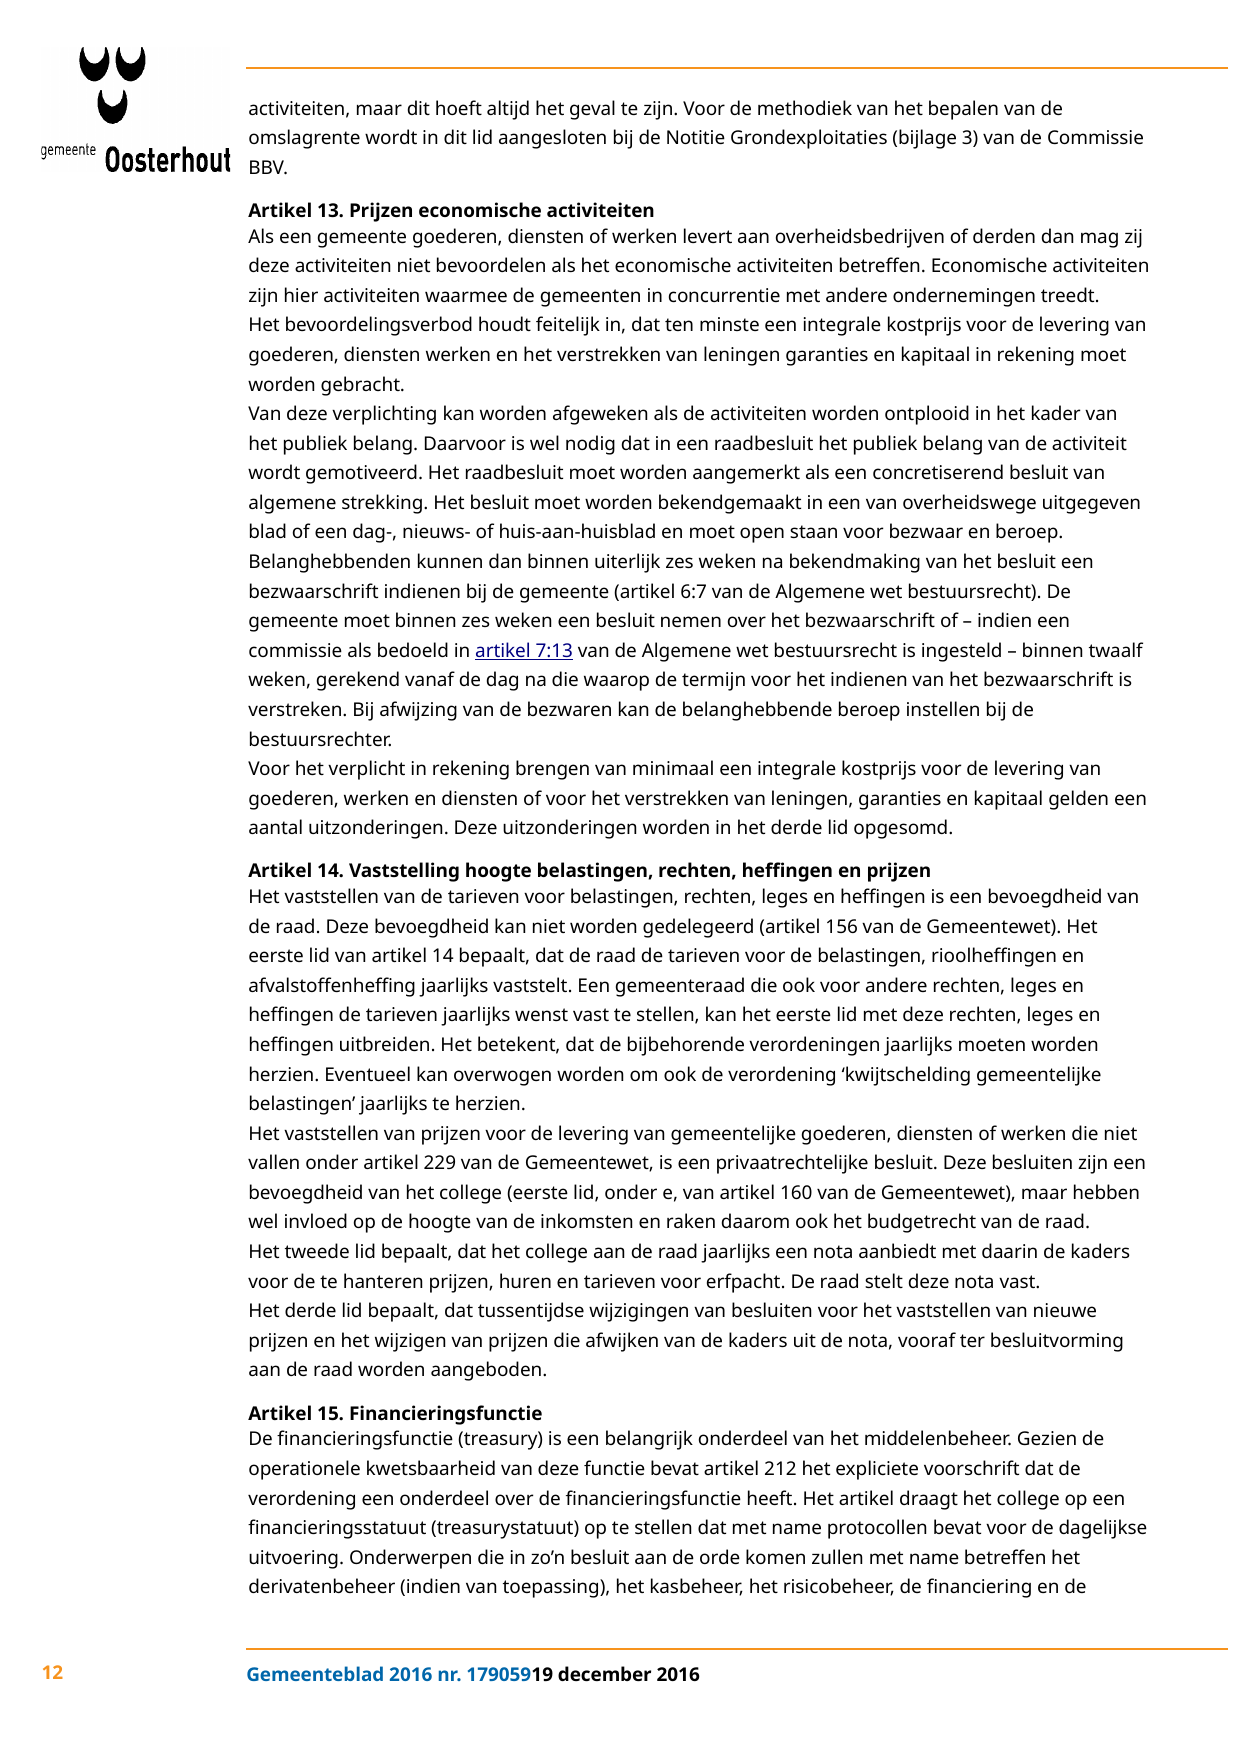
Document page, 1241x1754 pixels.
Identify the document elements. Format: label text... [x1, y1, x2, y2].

text Artikel 13. Prijzen economische activiteiten [248, 197, 1152, 223]
text Het derde lid bepaalt, dat tussentijdse wijzigingen van besluiten voor het vaststellen van nieuwe prijzen en het wijzigen van prijzen die afwijken van de kaders uit de nota, vooraf ter besluitvorming aan de raad worden aangeboden. [248, 1297, 1152, 1382]
text Als een gemeente goederen, diensten of werken levert aan overheidsbedrijven of derden dan mag zij deze activiteiten niet bevoordelen als het economische activiteiten betreffen. Economische activiteiten zijn hier activiteiten waarmee de gemeenten in concurrentie met andere ondernemingen treedt. [248, 223, 1152, 308]
text Het vaststellen van de tarieven voor belastingen, rechten, leges en heffingen is een bevoegdheid van de raad. Deze bevoegdheid kan niet worden gedelegeerd (artikel 156 van de Gemeentewet). Het eerste lid van artikel 14 bepaalt, dat de raad de tarieven voor de belastingen, rioolheffingen en afvalstoffenheffing jaarlijks vaststelt. Een gemeenteraad die ook voor andere rechten, leges en heffingen de tarieven jaarlijks wenst vast te stellen, kan het eerste lid met deze rechten, leges en heffingen uitbreiden. Het betekent, dat de bijbehorende verordeningen jaarlijks moeten worden herzien. Eventueel kan overwogen worden om ook de verordening ‘kwijtschelding gemeentelijke belastingen’ jaarlijks te herzien. [248, 883, 1152, 1116]
picture [41, 47, 231, 172]
text De financieringsfunctie (treasury) is een belangrijk onderdeel van het middelenbeheer. Gezien de operationele kwetsbaarheid van deze functie bevat artikel 212 het expliciete voorschrift dat de verordening een onderdeel over de financieringsfunctie heeft. Het artikel draagt het college op een financieringsstatuut (treasurystatuut) op te stellen dat met name protocollen bevat voor de dagelijkse uitvoering. Onderwerpen die in zo’n besluit aan de orde komen zullen met name betreffen het derivatenbeheer (indien van toepassing), het kasbeheer, het risicobeheer, de financiering en de [248, 1426, 1152, 1599]
text Van deze verplichting kan worden afgeweken als de activiteiten worden ontplooid in het kader van het publiek belang. Daarvoor is wel nodig dat in een raadbesluit het publiek belang van de activiteit wordt gemotiveerd. Het raadbesluit moet worden aangemerkt als een concretiserend besluit van algemene strekking. Het besluit moet worden bekendgemaakt in een van overheidswege uitgegeven blad of een dag-, nieuws- of huis-aan-huisblad en moet open staan voor bezwaar en beroep. Belanghebbenden kunnen dan binnen uiterlijk zes weken na bekendmaking van het besluit een bezwaarschrift indienen bij de gemeente (artikel 6:7 van de Algemene wet bestuursrecht). De gemeente moet binnen zes weken een besluit nemen over het bezwaarschrift of – indien een commissie als bedoeld in artikel 7:13 van de Algemene wet bestuursrecht is ingesteld – binnen twaalf weken, gerekend vanaf de dag na die waarop de termijn voor het indienen van het bezwaarschrift is verstreken. Bij afwijzing van de bezwaren kan de belanghebbende beroep instellen bij de bestuursrechter. [248, 400, 1152, 751]
text Het tweede lid bepaalt, dat het college aan de raad jaarlijks een nota aanbiedt met daarin de kaders voor de te hanteren prijzen, huren en tarieven voor erfpacht. De raad stelt deze nota vast. [248, 1238, 1152, 1294]
text Het vaststellen van prijzen voor de levering van gemeentelijke goederen, diensten of werken die niet vallen onder artikel 229 van de Gemeentewet, is een privaatrechtelijke besluit. Deze besluiten zijn een bevoegdheid van het college (eerste lid, onder e, van artikel 160 van de Gemeentewet), maar hebben wel invloed op de hoogte van de inkomsten en raken daarom ook het budgetrecht van de raad. [248, 1120, 1152, 1234]
text Het bevoordelingsverbod houdt feitelijk in, dat ten minste een integrale kostprijs voor de levering van goederen, diensten werken en het verstrekken van leningen garanties en kapitaal in rekening moet worden gebracht. [248, 312, 1152, 396]
text Voor het verplicht in rekening brengen van minimaal een integrale kostprijs voor de levering van goederen, werken en diensten of voor het verstrekken van leningen, garanties en kapitaal gelden een aantal uitzonderingen. Deze uitzonderingen worden in het derde lid opgesomd. [248, 755, 1152, 840]
text activiteiten, maar dit hoeft altijd het geval te zijn. Voor de methodiek van het bepalen van de omslagrente wordt in dit lid aangesloten bij de Notitie Grondexploitaties (bijlage 3) van de Commissie BBV. [248, 95, 1152, 180]
text Artikel 14. Vaststelling hoogte belastingen, rechten, heffingen en prijzen [248, 858, 1152, 883]
text Artikel 15. Financieringsfunctie [248, 1400, 1152, 1426]
